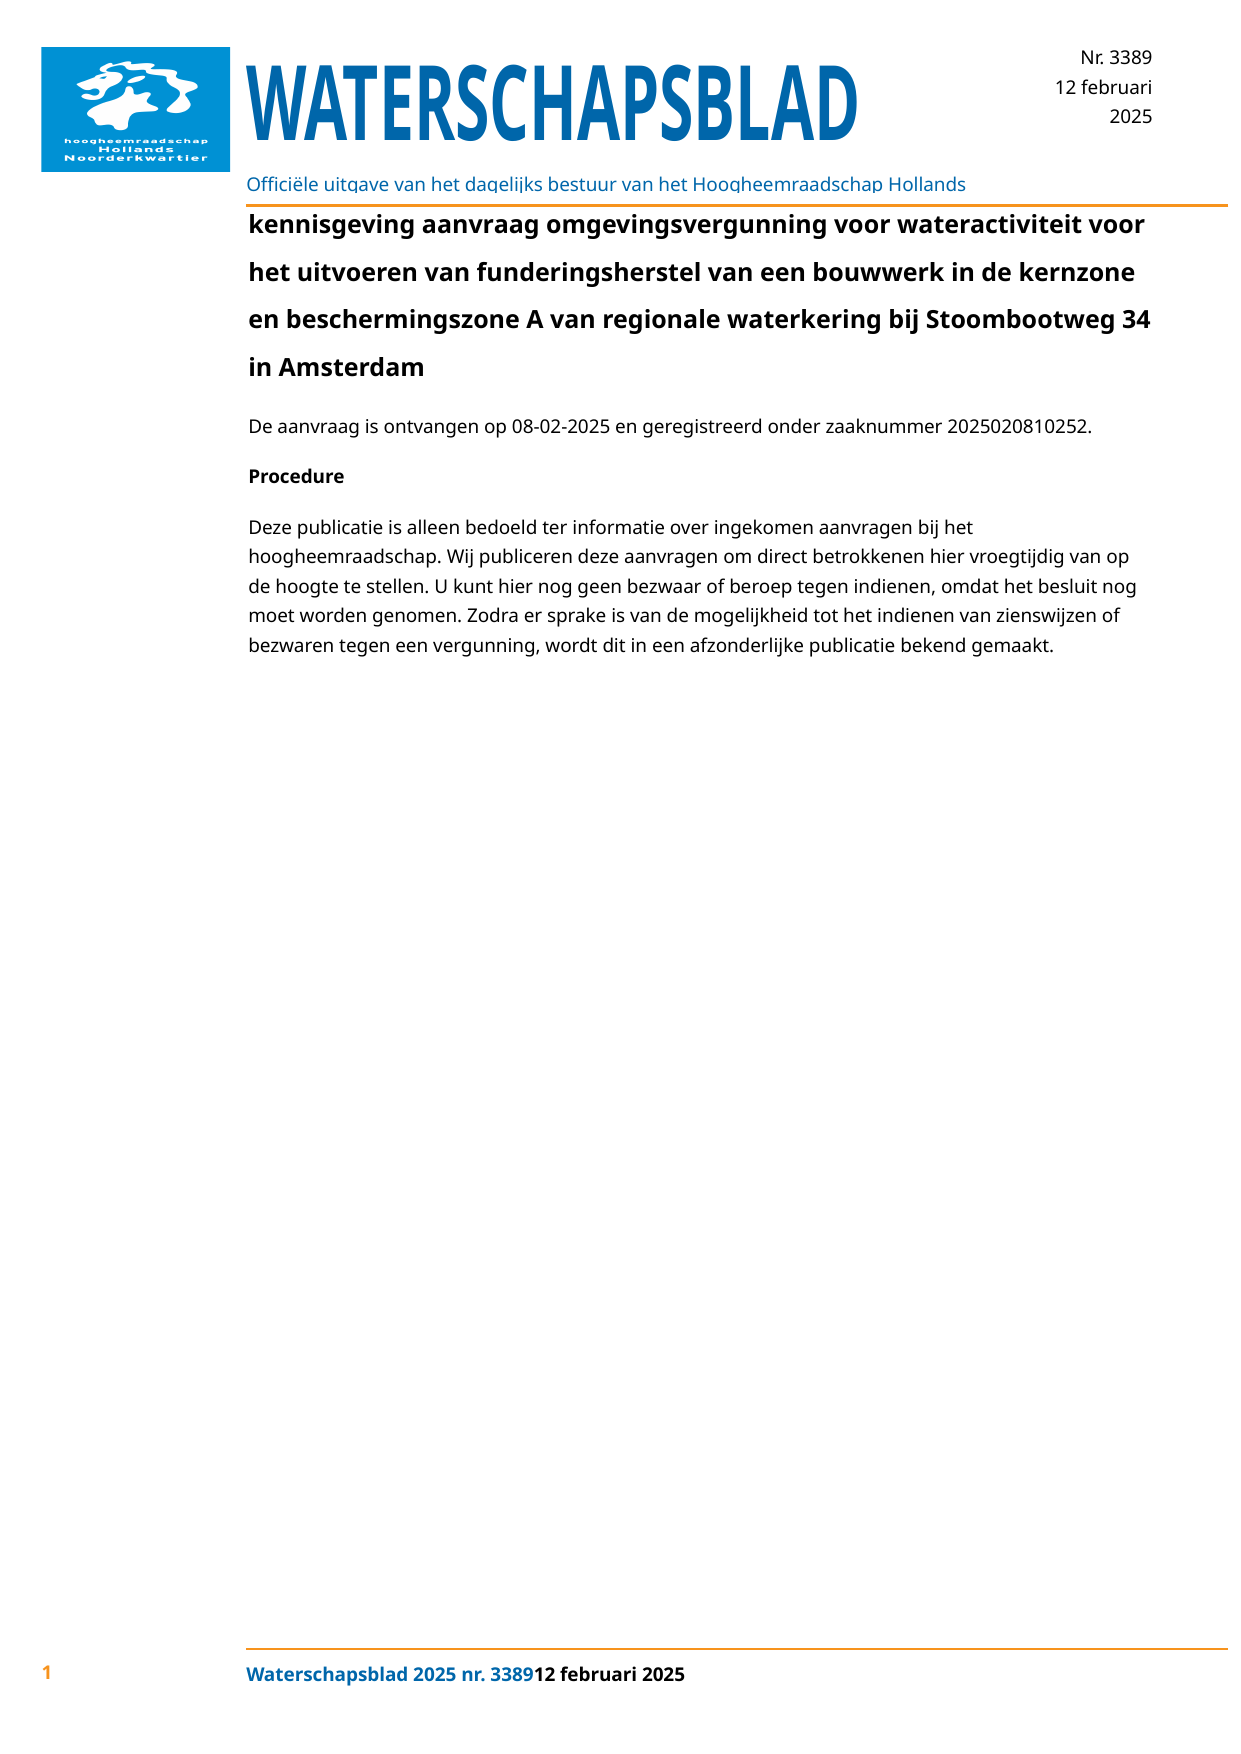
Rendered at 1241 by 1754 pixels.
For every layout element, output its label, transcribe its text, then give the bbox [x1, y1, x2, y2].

text Deze publicatie is alleen bedoeld ter informatie over ingekomen aanvragen bij het hoogheemraadschap. Wij publiceren deze aanvragen om direct betrokkenen hier vroegtijdig van op de hoogte te stellen. U kunt hier nog geen bezwaar of beroep tegen indienen, omdat het besluit nog moet worden genomen. Zodra er sprake is van de mogelijkheid tot het indienen van zienswijzen of bezwaren tegen een vergunning, wordt dit in een afzonderlijke publicatie bekend gemaakt. [248, 514, 1152, 658]
picture [88, 87, 157, 130]
text Procedure [248, 463, 1152, 489]
picture [78, 64, 122, 99]
picture [118, 62, 197, 112]
text De aanvraag is ontvangen op 08-02-2025 en geregistreerd onder zaaknummer 2025020810252. [248, 413, 1152, 439]
picture [129, 76, 144, 82]
text kennisgeving aanvraag omgevingsvergunning voor wateractiviteit voor het uitvoeren van funderingsherstel van een bouwwerk in de kernzone en beschermingszone A van regionale waterkering bij Stoombootweg 34 in Amsterdam [248, 207, 1152, 384]
